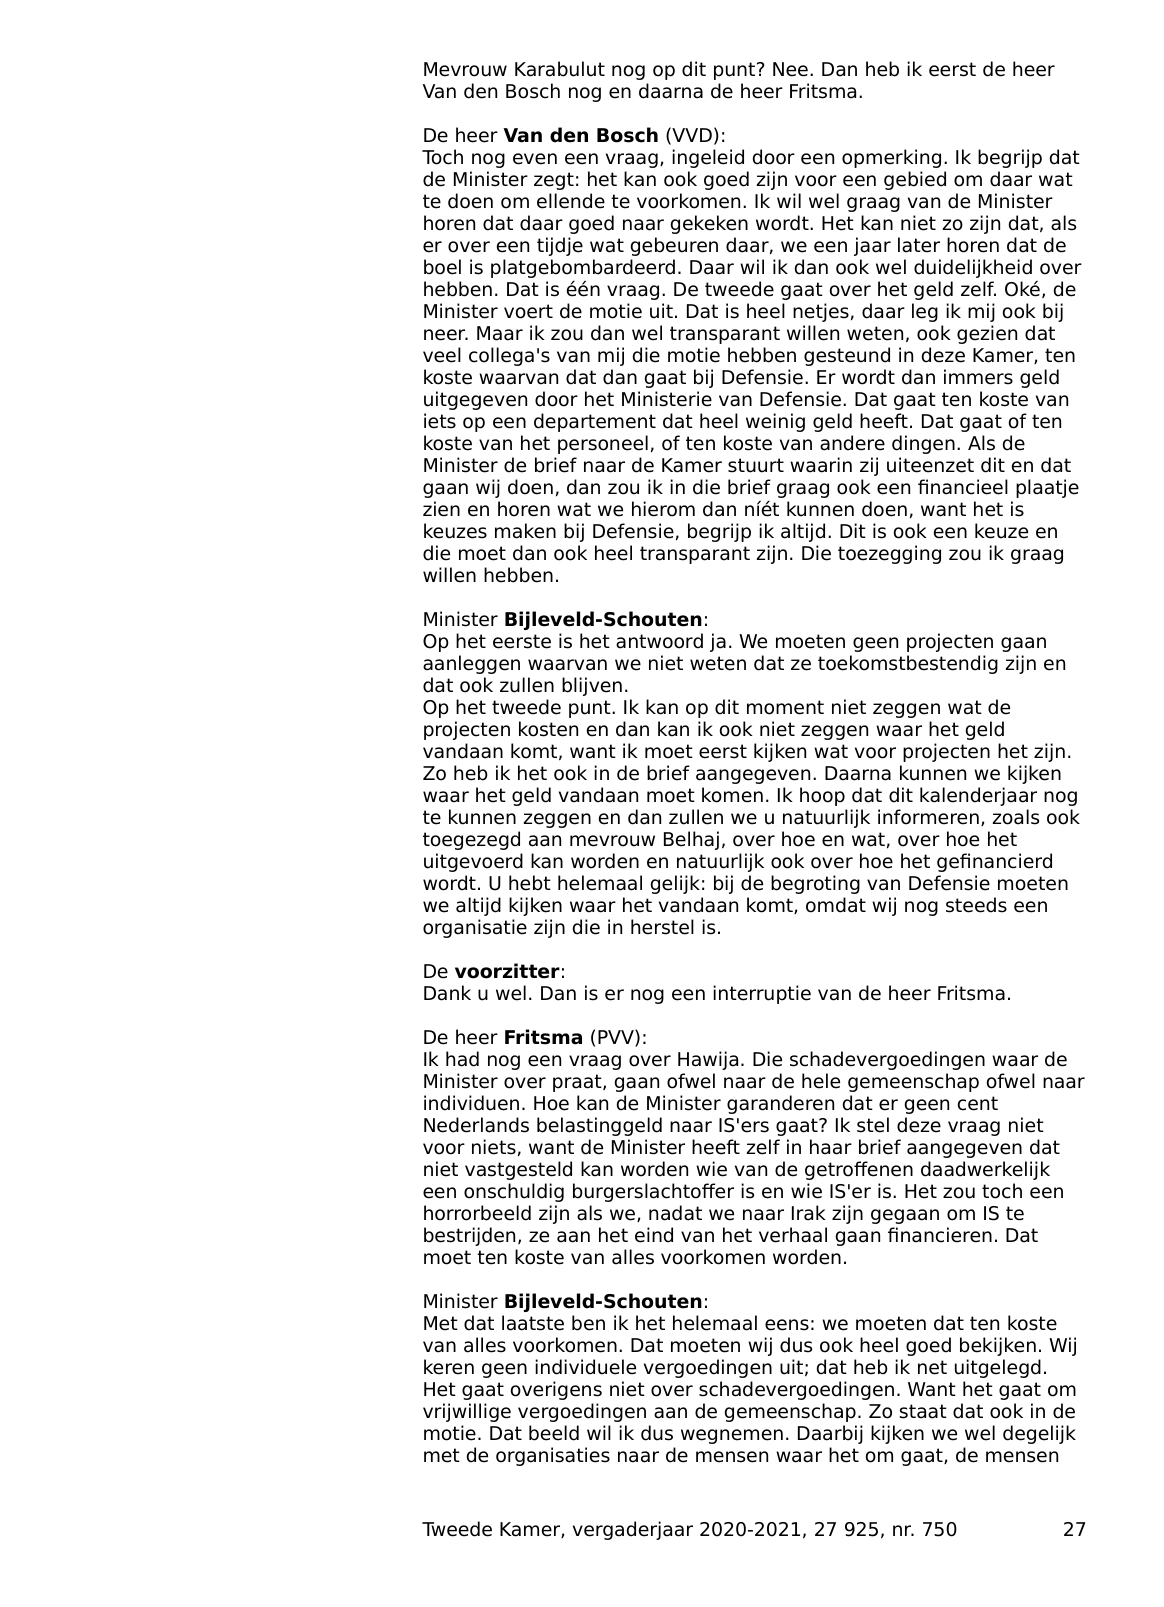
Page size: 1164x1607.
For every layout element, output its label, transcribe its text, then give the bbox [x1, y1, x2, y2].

text De heer Fritsma (PVV): [422, 1027, 1087, 1049]
text Dank u wel. Dan is er nog een interruptie van de heer Fritsma. [422, 983, 1087, 1005]
text Mevrouw Karabulut nog op dit punt? Nee. Dan heb ik eerst de heer Van den Bosch nog en daarna de heer Fritsma. [422, 59, 1087, 103]
text Op het tweede punt. Ik kan op dit moment niet zeggen wat de projecten kosten en dan kan ik ook niet zeggen waar het geld vandaan komt, want ik moet eerst kijken wat voor projecten het zijn. Zo heb ik het ook in de brief aangegeven. Daarna kunnen we kijken waar het geld vandaan moet komen. Ik hoop dat dit kalenderjaar nog te kunnen zeggen en dan zullen we u natuurlijk informeren, zoals ook toegezegd aan mevrouw Belhaj, over hoe en wat, over hoe het uitgevoerd kan worden en natuurlijk ook over hoe het gefinancierd wordt. U hebt helemaal gelijk: bij de begroting van Defensie moeten we altijd kijken waar het vandaan komt, omdat wij nog steeds een organisatie zijn die in herstel is. [422, 697, 1087, 939]
text Ik had nog een vraag over Hawija. Die schadevergoedingen waar de Minister over praat, gaan ofwel naar de hele gemeenschap ofwel naar individuen. Hoe kan de Minister garanderen dat er geen cent Nederlands belastinggeld naar IS'ers gaat? Ik stel deze vraag niet voor niets, want de Minister heeft zelf in haar brief aangegeven dat niet vastgesteld kan worden wie van de getroffenen daadwerkelijk een onschuldig burgerslachtoffer is en wie IS'er is. Het zou toch een horrorbeeld zijn als we, nadat we naar Irak zijn gegaan om IS te bestrijden, ze aan het eind van het verhaal gaan financieren. Dat moet ten koste van alles voorkomen worden. [422, 1049, 1087, 1269]
text De voorzitter: [422, 961, 1087, 983]
text Minister Bijleveld-Schouten: [422, 1291, 1087, 1313]
text Minister Bijleveld-Schouten: [422, 609, 1087, 631]
text Met dat laatste ben ik het helemaal eens: we moeten dat ten koste van alles voorkomen. Dat moeten wij dus ook heel goed bekijken. Wij keren geen individuele vergoedingen uit; dat heb ik net uitgelegd. Het gaat overigens niet over schadevergoedingen. Want het gaat om vrijwillige vergoedingen aan de gemeenschap. Zo staat dat ook in de motie. Dat beeld wil ik dus wegnemen. Daarbij kijken we wel degelijk met de organisaties naar de mensen waar het om gaat, de mensen [422, 1313, 1087, 1467]
text De heer Van den Bosch (VVD): [422, 125, 1087, 147]
text Op het eerste is het antwoord ja. We moeten geen projecten gaan aanleggen waarvan we niet weten dat ze toekomstbestendig zijn en dat ook zullen blijven. [422, 631, 1087, 697]
text Toch nog even een vraag, ingeleid door een opmerking. Ik begrijp dat de Minister zegt: het kan ook goed zijn voor een gebied om daar wat te doen om ellende te voorkomen. Ik wil wel graag van de Minister horen dat daar goed naar gekeken wordt. Het kan niet zo zijn dat, als er over een tijdje wat gebeuren daar, we een jaar later horen dat de boel is platgebombardeerd. Daar wil ik dan ook wel duidelijkheid over hebben. Dat is één vraag. De tweede gaat over het geld zelf. Oké, de Minister voert de motie uit. Dat is heel netjes, daar leg ik mij ook bij neer. Maar ik zou dan wel transparant willen weten, ook gezien dat veel collega's van mij die motie hebben gesteund in deze Kamer, ten koste waarvan dat dan gaat bij Defensie. Er wordt dan immers geld uitgegeven door het Ministerie van Defensie. Dat gaat ten koste van iets op een departement dat heel weinig geld heeft. Dat gaat of ten koste van het personeel, of ten koste van andere dingen. Als de Minister de brief naar de Kamer stuurt waarin zij uiteenzet dit en dat gaan wij doen, dan zou ik in die brief graag ook een financieel plaatje zien en horen wat we hierom dan níét kunnen doen, want het is keuzes maken bij Defensie, begrijp ik altijd. Dit is ook een keuze en die moet dan ook heel transparant zijn. Die toezegging zou ik graag willen hebben. [422, 147, 1087, 587]
